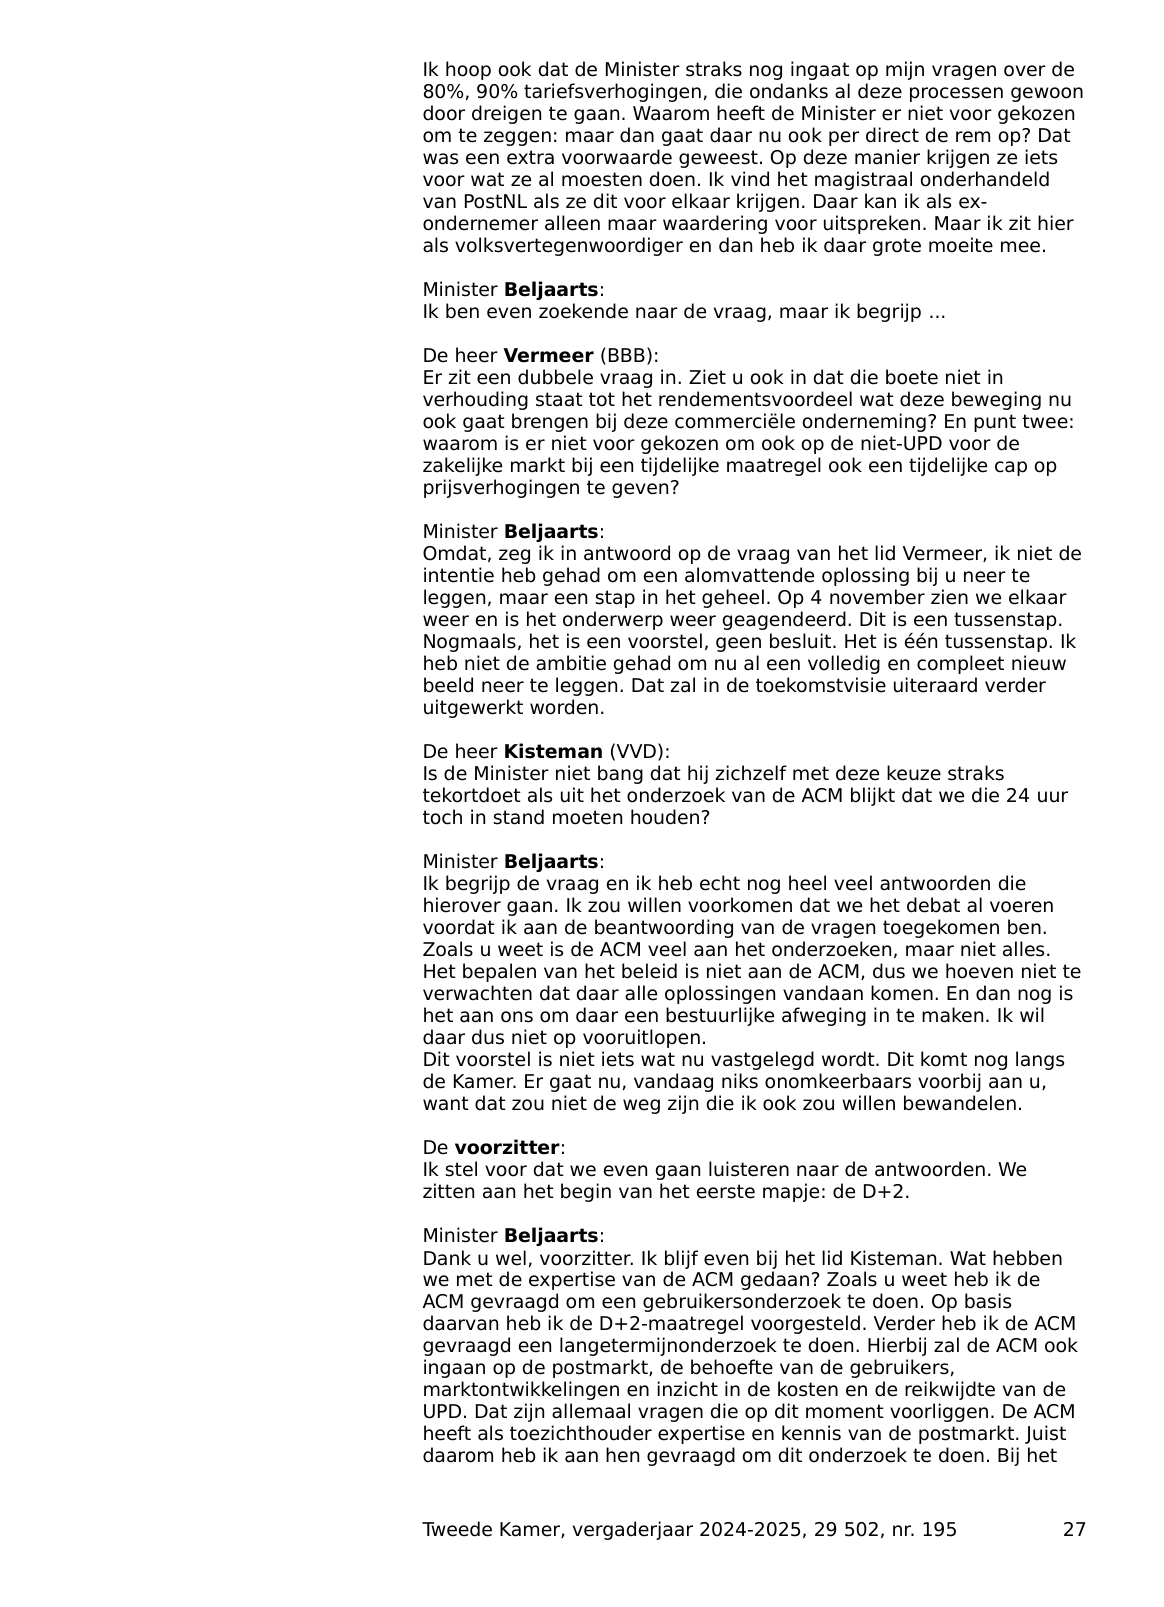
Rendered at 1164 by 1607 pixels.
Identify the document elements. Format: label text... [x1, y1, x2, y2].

text De heer Kisteman (VVD): [422, 741, 1087, 763]
text Dit voorstel is niet iets wat nu vastgelegd wordt. Dit komt nog langs de Kamer. Er gaat nu, vandaag niks onomkeerbaars voorbij aan u, want dat zou niet de weg zijn die ik ook zou willen bewandelen. [422, 1049, 1087, 1115]
text De voorzitter: [422, 1137, 1087, 1159]
text Ik stel voor dat we even gaan luisteren naar de antwoorden. We zitten aan het begin van het eerste mapje: de D+2. [422, 1159, 1087, 1203]
text Minister Beljaarts: [422, 851, 1087, 873]
text Minister Beljaarts: [422, 279, 1087, 301]
text Dank u wel, voorzitter. Ik blijf even bij het lid Kisteman. Wat hebben we met de expertise van de ACM gedaan? Zoals u weet heb ik de ACM gevraagd om een gebruikersonderzoek te doen. Op basis daarvan heb ik de D+2-maatregel voorgesteld. Verder heb ik de ACM gevraagd een langetermijnonderzoek te doen. Hierbij zal de ACM ook ingaan op de postmarkt, de behoefte van de gebruikers, marktontwikkelingen en inzicht in de kosten en de reikwijdte van de UPD. Dat zijn allemaal vragen die op dit moment voorliggen. De ACM heeft als toezichthouder expertise en kennis van de postmarkt. Juist daarom heb ik aan hen gevraagd om dit onderzoek te doen. Bij het [422, 1247, 1087, 1467]
text Er zit een dubbele vraag in. Ziet u ook in dat die boete niet in verhouding staat tot het rendementsvoordeel wat deze beweging nu ook gaat brengen bij deze commerciële onderneming? En punt twee: waarom is er niet voor gekozen om ook op de niet-UPD voor de zakelijke markt bij een tijdelijke maatregel ook een tijdelijke cap op prijsverhogingen te geven? [422, 367, 1087, 499]
text Ik ben even zoekende naar de vraag, maar ik begrijp ... [422, 301, 1087, 323]
text Omdat, zeg ik in antwoord op de vraag van het lid Vermeer, ik niet de intentie heb gehad om een alomvattende oplossing bij u neer te leggen, maar een stap in het geheel. Op 4 november zien we elkaar weer en is het onderwerp weer geagendeerd. Dit is een tussenstap. Nogmaals, het is een voorstel, geen besluit. Het is één tussenstap. Ik heb niet de ambitie gehad om nu al een volledig en compleet nieuw beeld neer te leggen. Dat zal in de toekomstvisie uiteraard verder uitgewerkt worden. [422, 543, 1087, 719]
text Ik hoop ook dat de Minister straks nog ingaat op mijn vragen over de 80%, 90% tariefsverhogingen, die ondanks al deze processen gewoon door dreigen te gaan. Waarom heeft de Minister er niet voor gekozen om te zeggen: maar dan gaat daar nu ook per direct de rem op? Dat was een extra voorwaarde geweest. Op deze manier krijgen ze iets voor wat ze al moesten doen. Ik vind het magistraal onderhandeld van PostNL als ze dit voor elkaar krijgen. Daar kan ik als ex-ondernemer alleen maar waardering voor uitspreken. Maar ik zit hier als volksvertegenwoordiger en dan heb ik daar grote moeite mee. [422, 59, 1087, 257]
text Minister Beljaarts: [422, 1225, 1087, 1247]
text Ik begrijp de vraag en ik heb echt nog heel veel antwoorden die hierover gaan. Ik zou willen voorkomen dat we het debat al voeren voordat ik aan de beantwoording van de vragen toegekomen ben. Zoals u weet is de ACM veel aan het onderzoeken, maar niet alles. Het bepalen van het beleid is niet aan de ACM, dus we hoeven niet te verwachten dat daar alle oplossingen vandaan komen. En dan nog is het aan ons om daar een bestuurlijke afweging in te maken. Ik wil daar dus niet op vooruitlopen. [422, 873, 1087, 1049]
text Minister Beljaarts: [422, 521, 1087, 543]
text Is de Minister niet bang dat hij zichzelf met deze keuze straks tekortdoet als uit het onderzoek van de ACM blijkt dat we die 24 uur toch in stand moeten houden? [422, 763, 1087, 829]
text De heer Vermeer (BBB): [422, 345, 1087, 367]
